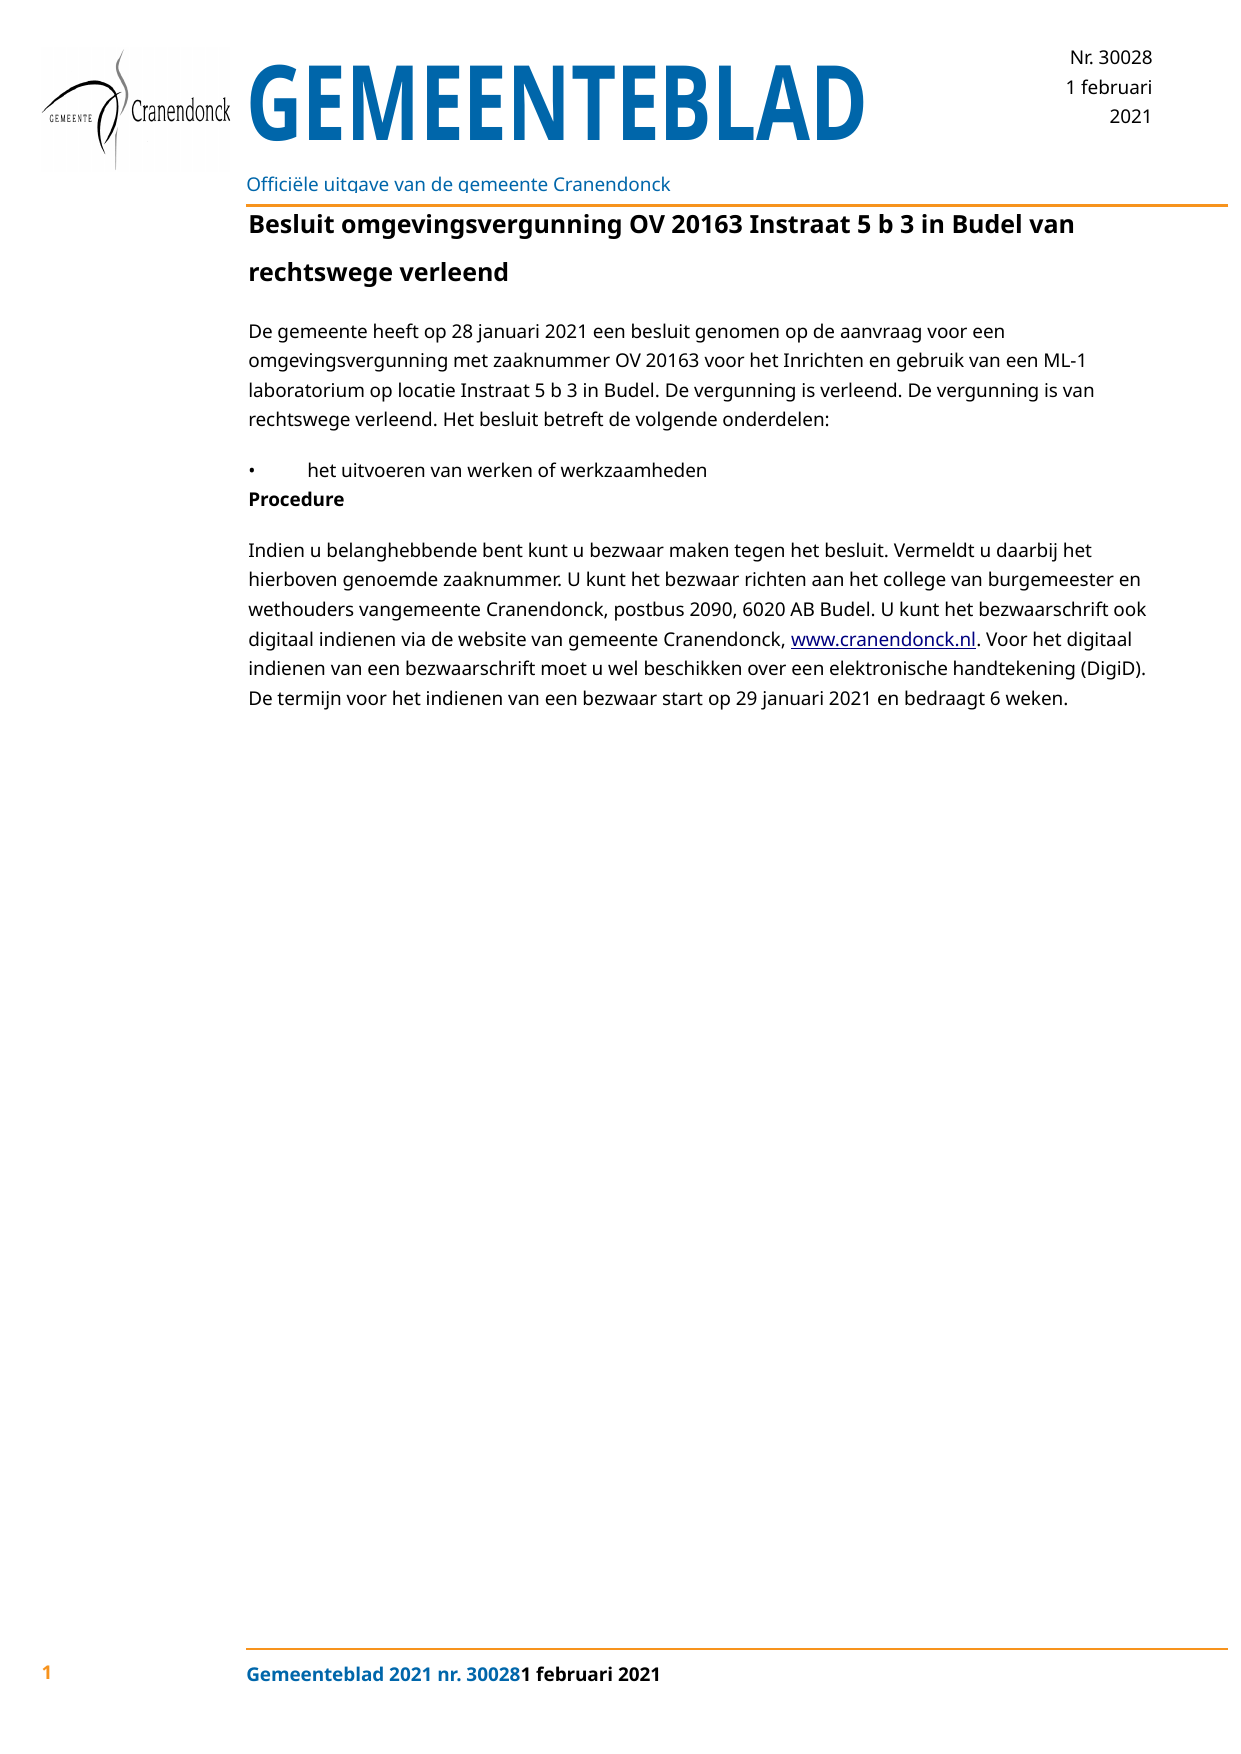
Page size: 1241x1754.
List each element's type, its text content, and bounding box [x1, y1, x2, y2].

picture [41, 47, 231, 172]
text Indien u belanghebbende bent kunt u bezwaar maken tegen het besluit. Vermeldt u daarbij het hierboven genoemde zaaknummer. U kunt het bezwaar richten aan het college van burgemeester en wethouders vangemeente Cranendonck, postbus 2090, 6020 AB Budel. U kunt het bezwaarschrift ook digitaal indienen via de website van gemeente Cranendonck, www.cranendonck.nl. Voor het digitaal indienen van een bezwaarschrift moet u wel beschikken over een elektronische handtekening (DigiD). De termijn voor het indienen van een bezwaar start op 29 januari 2021 en bedraagt 6 weken. [248, 537, 1152, 711]
text De gemeente heeft op 28 januari 2021 een besluit genomen op de aanvraag voor een omgevingsvergunning met zaaknummer OV 20163 voor het Inrichten en gebruik van een ML-1 laboratorium op locatie Instraat 5 b 3 in Budel. De vergunning is verleend. De vergunning is van rechtswege verleend. Het besluit betreft de volgende onderdelen: [248, 318, 1152, 432]
text Besluit omgevingsvergunning OV 20163 Instraat 5 b 3 in Budel van rechtswege verleend [248, 207, 1152, 288]
list het uitvoeren van werken of werkzaamheden [248, 457, 1152, 483]
text Procedure [248, 487, 1152, 512]
